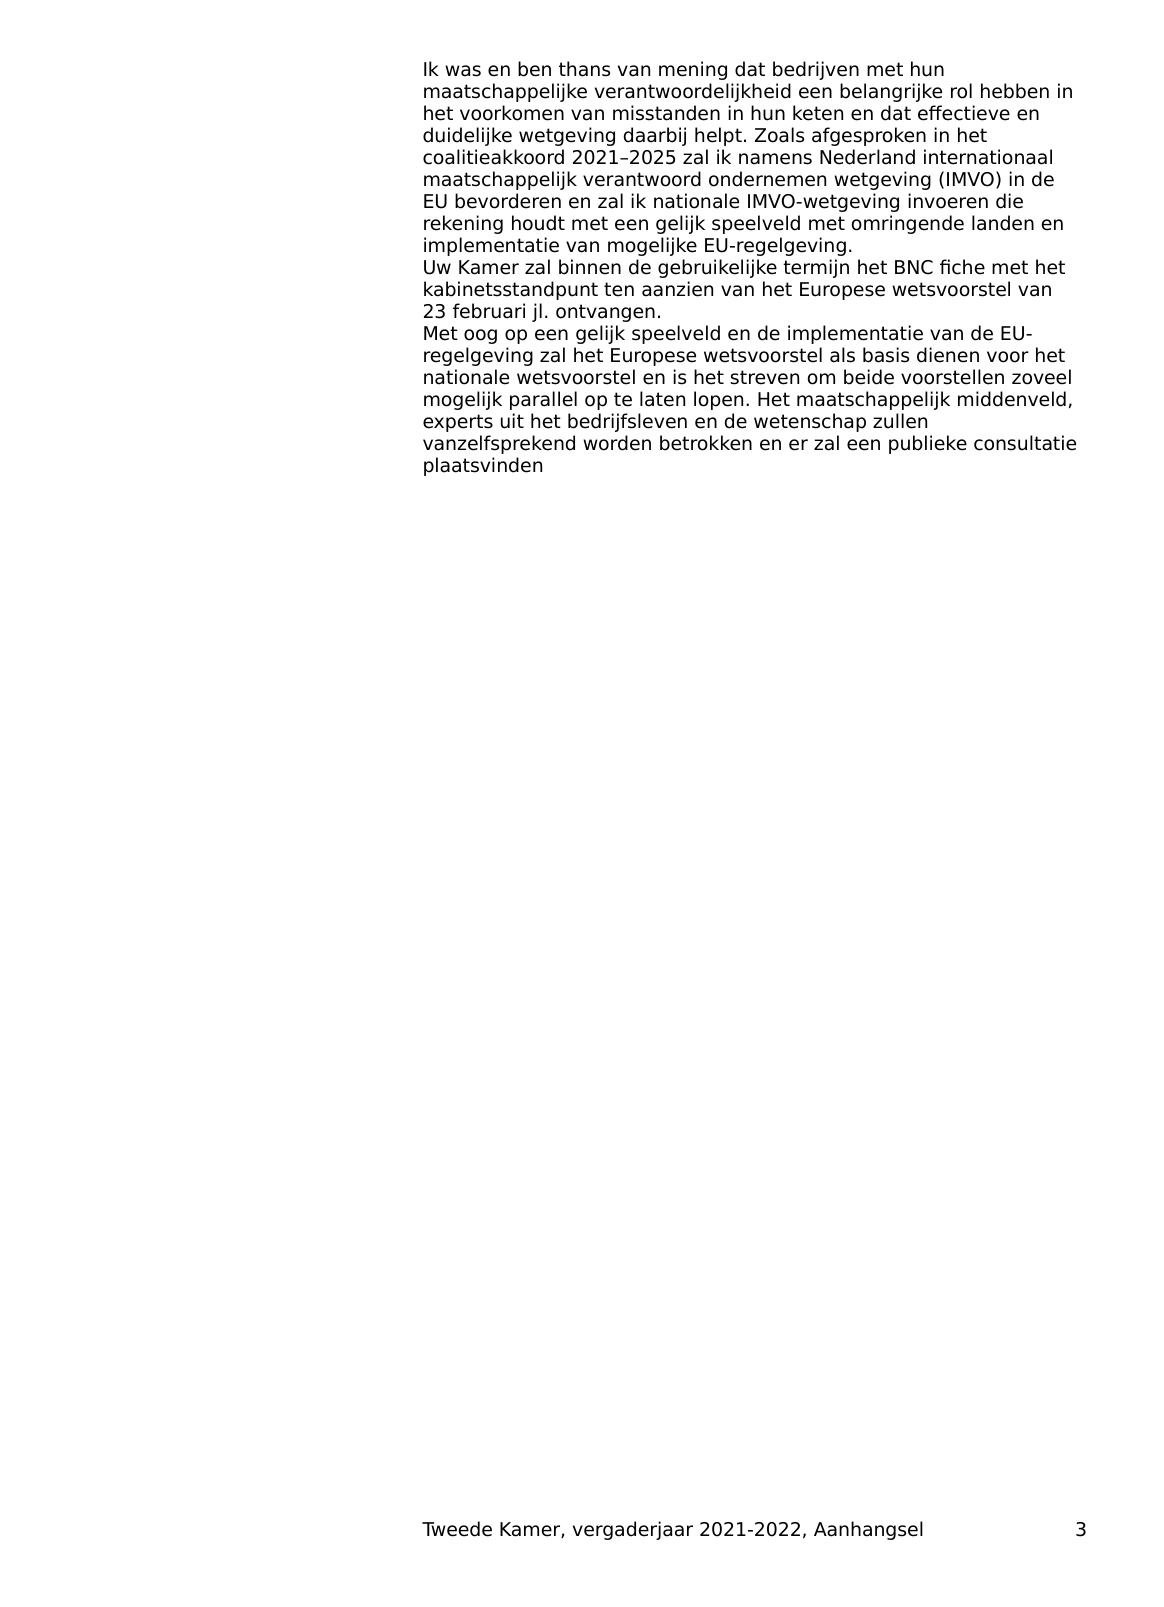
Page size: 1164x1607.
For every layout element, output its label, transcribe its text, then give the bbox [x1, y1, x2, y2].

text Uw Kamer zal binnen de gebruikelijke termijn het BNC fiche met het kabinetsstandpunt ten aanzien van het Europese wetsvoorstel van 23 februari jl. ontvangen. [422, 257, 1087, 323]
text Ik was en ben thans van mening dat bedrijven met hun maatschappelijke verantwoordelijkheid een belangrijke rol hebben in het voorkomen van misstanden in hun keten en dat effectieve en duidelijke wetgeving daarbij helpt. Zoals afgesproken in het coalitieakkoord 2021–2025 zal ik namens Nederland internationaal maatschappelijk verantwoord ondernemen wetgeving (IMVO) in de EU bevorderen en zal ik nationale IMVO-wetgeving invoeren die rekening houdt met een gelijk speelveld met omringende landen en implementatie van mogelijke EU-regelgeving. [422, 59, 1087, 257]
text Met oog op een gelijk speelveld en de implementatie van de EU-regelgeving zal het Europese wetsvoorstel als basis dienen voor het nationale wetsvoorstel en is het streven om beide voorstellen zoveel mogelijk parallel op te laten lopen. Het maatschappelijk middenveld, experts uit het bedrijfsleven en de wetenschap zullen vanzelfsprekend worden betrokken en er zal een publieke consultatie plaatsvinden [422, 323, 1087, 477]
